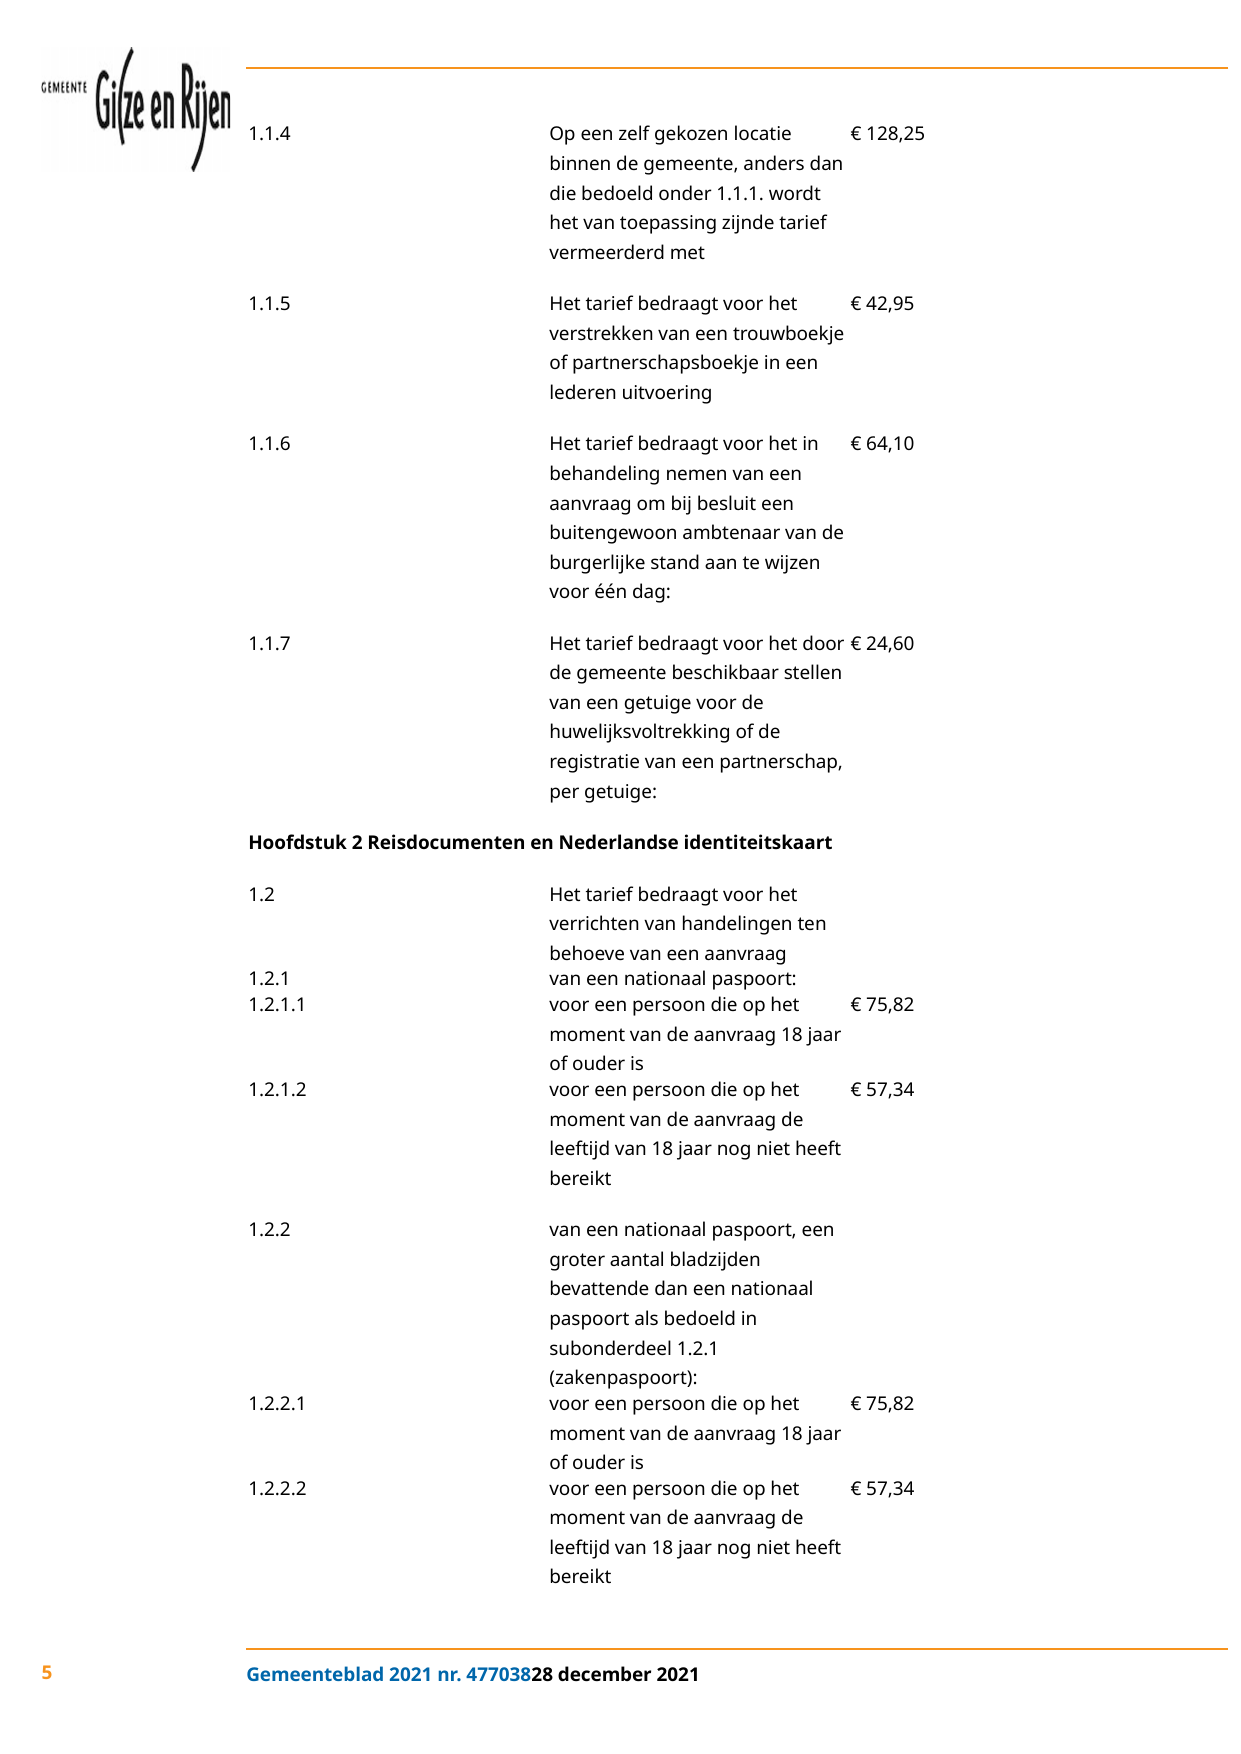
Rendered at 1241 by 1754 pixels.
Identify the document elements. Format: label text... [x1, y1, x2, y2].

table_cell [549, 855, 850, 881]
table_cell [248, 405, 549, 431]
table_cell € 57,34 [850, 1076, 1152, 1191]
table_cell voor een persoon die op het moment van de aanvraag de leeftijd van 18 jaar nog niet heeft bereikt [549, 1076, 850, 1191]
table_cell [549, 1191, 850, 1216]
table_cell [850, 881, 1152, 966]
table_cell 1.1.4 [248, 121, 549, 264]
table_cell [850, 604, 1152, 630]
table_cell 1.2.2.2 [248, 1475, 549, 1589]
table_cell [549, 265, 850, 290]
table_cell 1.1.5 [248, 290, 549, 405]
table_cell 1.2.1 [248, 966, 549, 991]
table_cell 1.1.6 [248, 431, 549, 604]
table_cell [850, 405, 1152, 431]
table_cell [248, 95, 549, 121]
table_cell 1.2 [248, 881, 549, 966]
table_cell 1.1.7 [248, 630, 549, 803]
table_cell 1.2.1.2 [248, 1076, 549, 1191]
table_cell [850, 95, 1152, 121]
table_cell € 75,82 [850, 1390, 1152, 1475]
table_cell 1.2.1.1 [248, 991, 549, 1076]
table_cell € 57,34 [850, 1475, 1152, 1589]
table_cell [850, 1216, 1152, 1390]
table_cell € 24,60 [850, 630, 1152, 803]
table_cell Op een zelf gekozen locatie binnen de gemeente, anders dan die bedoeld onder 1.1.1. wordt het van toepassing zijnde tarief vermeerderd met [549, 121, 850, 264]
table_cell Het tarief bedraagt voor het verrichten van handelingen ten behoeve van een aanvraag [549, 881, 850, 966]
table_cell [248, 1191, 549, 1216]
table_cell € 42,95 [850, 290, 1152, 405]
table_cell [850, 966, 1152, 991]
table_cell € 75,82 [850, 991, 1152, 1076]
table_cell van een nationaal paspoort: [549, 966, 850, 991]
table_cell [850, 1191, 1152, 1216]
table_cell van een nationaal paspoort, een groter aantal bladzijden bevattende dan een nationaal paspoort als bedoeld in subonderdeel 1.2.1 (zakenpaspoort): [549, 1216, 850, 1390]
table_cell [850, 804, 1152, 829]
table_cell [549, 95, 850, 121]
table_cell Het tarief bedraagt voor het door de gemeente beschikbaar stellen van een getuige voor de huwelijksvoltrekking of de registratie van een partnerschap, per getuige: [549, 630, 850, 803]
table_cell [850, 829, 1152, 855]
table_cell [248, 265, 549, 290]
table_cell [549, 604, 850, 630]
table_cell voor een persoon die op het moment van de aanvraag 18 jaar of ouder is [549, 1390, 850, 1475]
table_cell Het tarief bedraagt voor het in behandeling nemen van een aanvraag om bij besluit een buitengewoon ambtenaar van de burgerlijke stand aan te wijzen voor één dag: [549, 431, 850, 604]
table_cell Het tarief bedraagt voor het verstrekken van een trouwboekje of partnerschapsboekje in een lederen uitvoering [549, 290, 850, 405]
table_cell [248, 604, 549, 630]
table_cell € 64,10 [850, 431, 1152, 604]
table_cell voor een persoon die op het moment van de aanvraag de leeftijd van 18 jaar nog niet heeft bereikt [549, 1475, 850, 1589]
table_cell voor een persoon die op het moment van de aanvraag 18 jaar of ouder is [549, 991, 850, 1076]
table_cell [248, 855, 549, 881]
table_cell 1.2.2 [248, 1216, 549, 1390]
table_cell € 128,25 [850, 121, 1152, 264]
table_cell [248, 804, 549, 829]
table_cell [850, 855, 1152, 881]
table_cell [850, 265, 1152, 290]
table_cell [549, 405, 850, 431]
table_cell 1.2.2.1 [248, 1390, 549, 1475]
table_cell Hoofdstuk 2 Reisdocumenten en Nederlandse identiteitskaart [248, 829, 850, 855]
table_cell [549, 804, 850, 829]
picture [41, 47, 231, 172]
